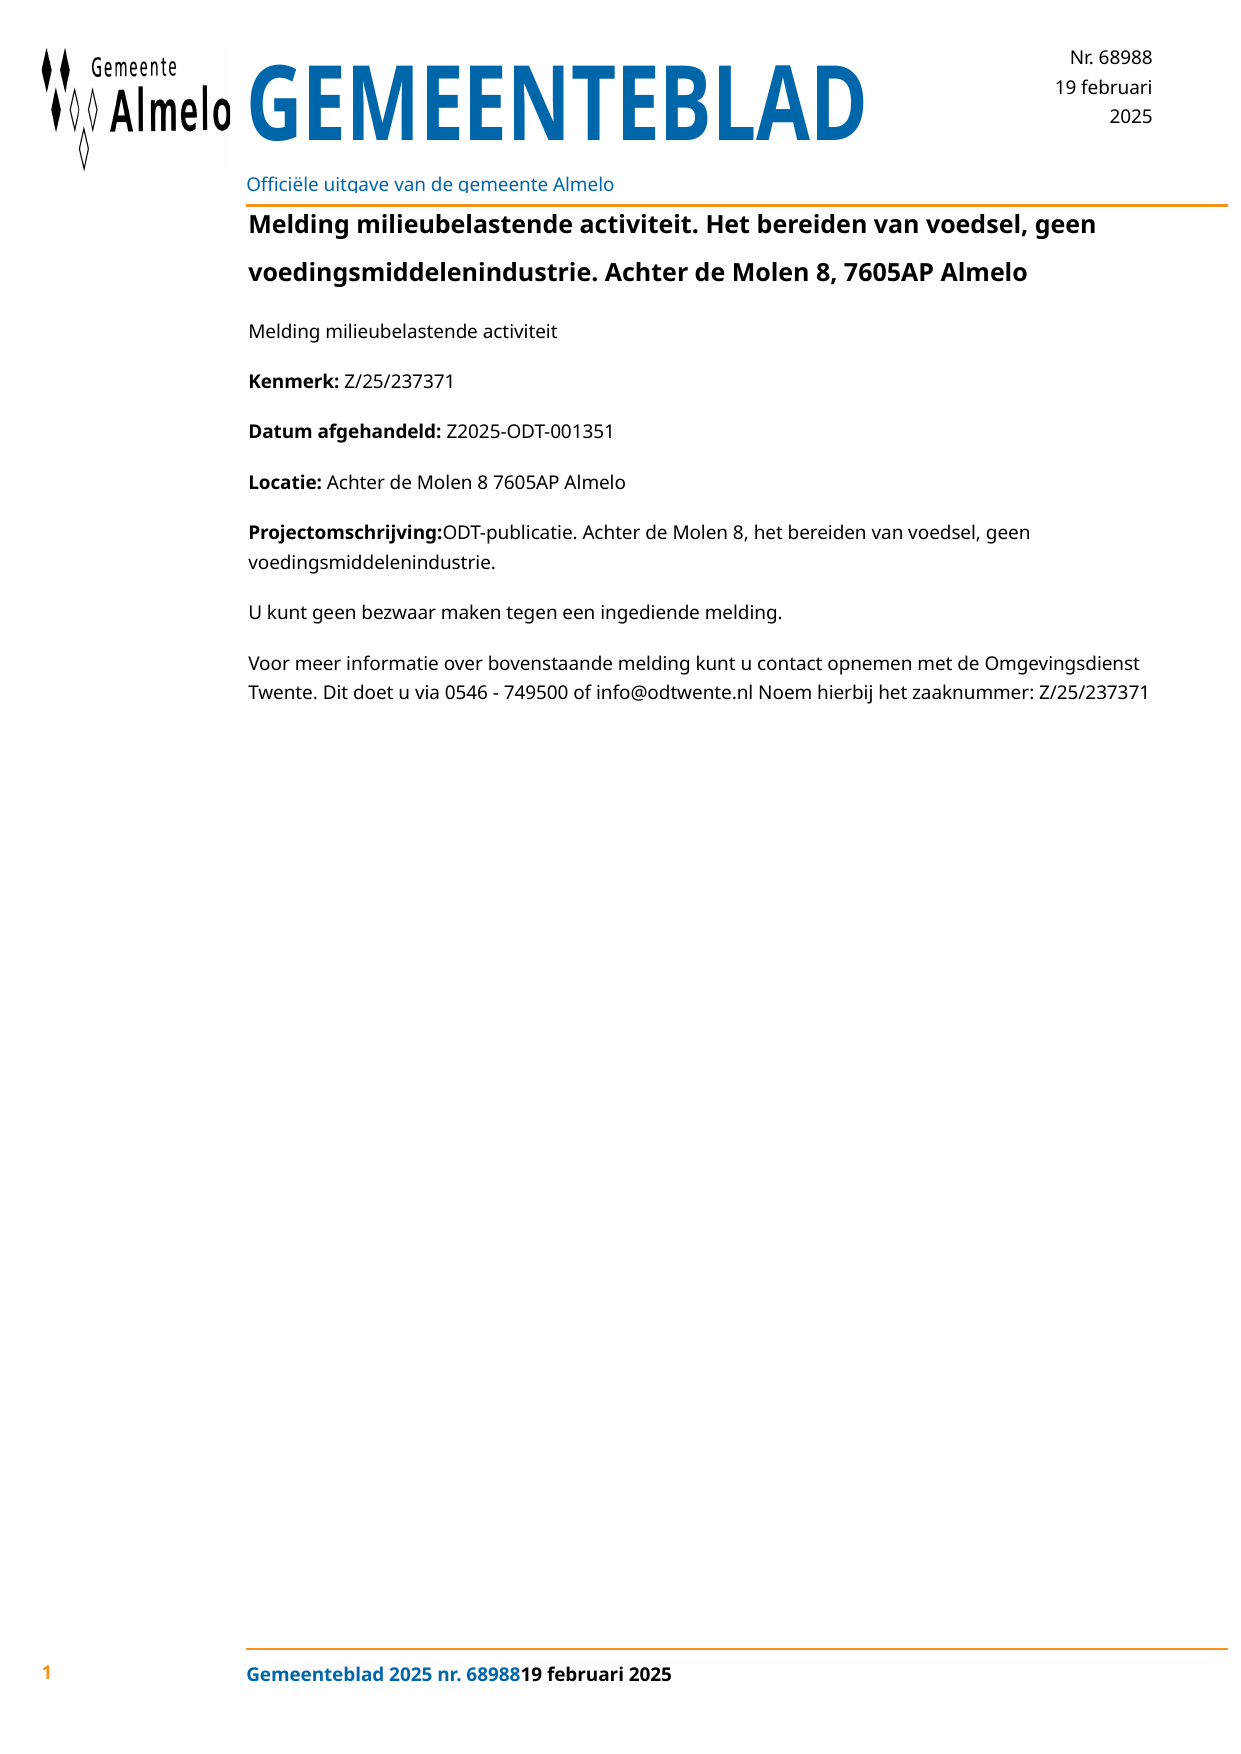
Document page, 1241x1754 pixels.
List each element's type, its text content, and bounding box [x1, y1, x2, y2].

text Melding milieubelastende activiteit. Het bereiden van voedsel, geen voedingsmiddelenindustrie. Achter de Molen 8, 7605AP Almelo [248, 207, 1152, 288]
text Datum afgehandeld: Z2025-ODT-001351 [248, 419, 1152, 444]
text U kunt geen bezwaar maken tegen een ingediende melding. [248, 599, 1152, 625]
text Melding milieubelastende activiteit [248, 318, 1152, 344]
picture [41, 47, 231, 172]
text Kenmerk: Z/25/237371 [248, 368, 1152, 394]
text Locatie: Achter de Molen 8 7605AP Almelo [248, 469, 1152, 495]
text Projectomschrijving:ODT-publicatie. Achter de Molen 8, het bereiden van voedsel, geen voedingsmiddelenindustrie. [248, 519, 1152, 575]
text Voor meer informatie over bovenstaande melding kunt u contact opnemen met de Omgevingsdienst Twente. Dit doet u via 0546 - 749500 of info@odtwente.nl Noem hierbij het zaaknummer: Z/25/237371 [248, 650, 1152, 705]
